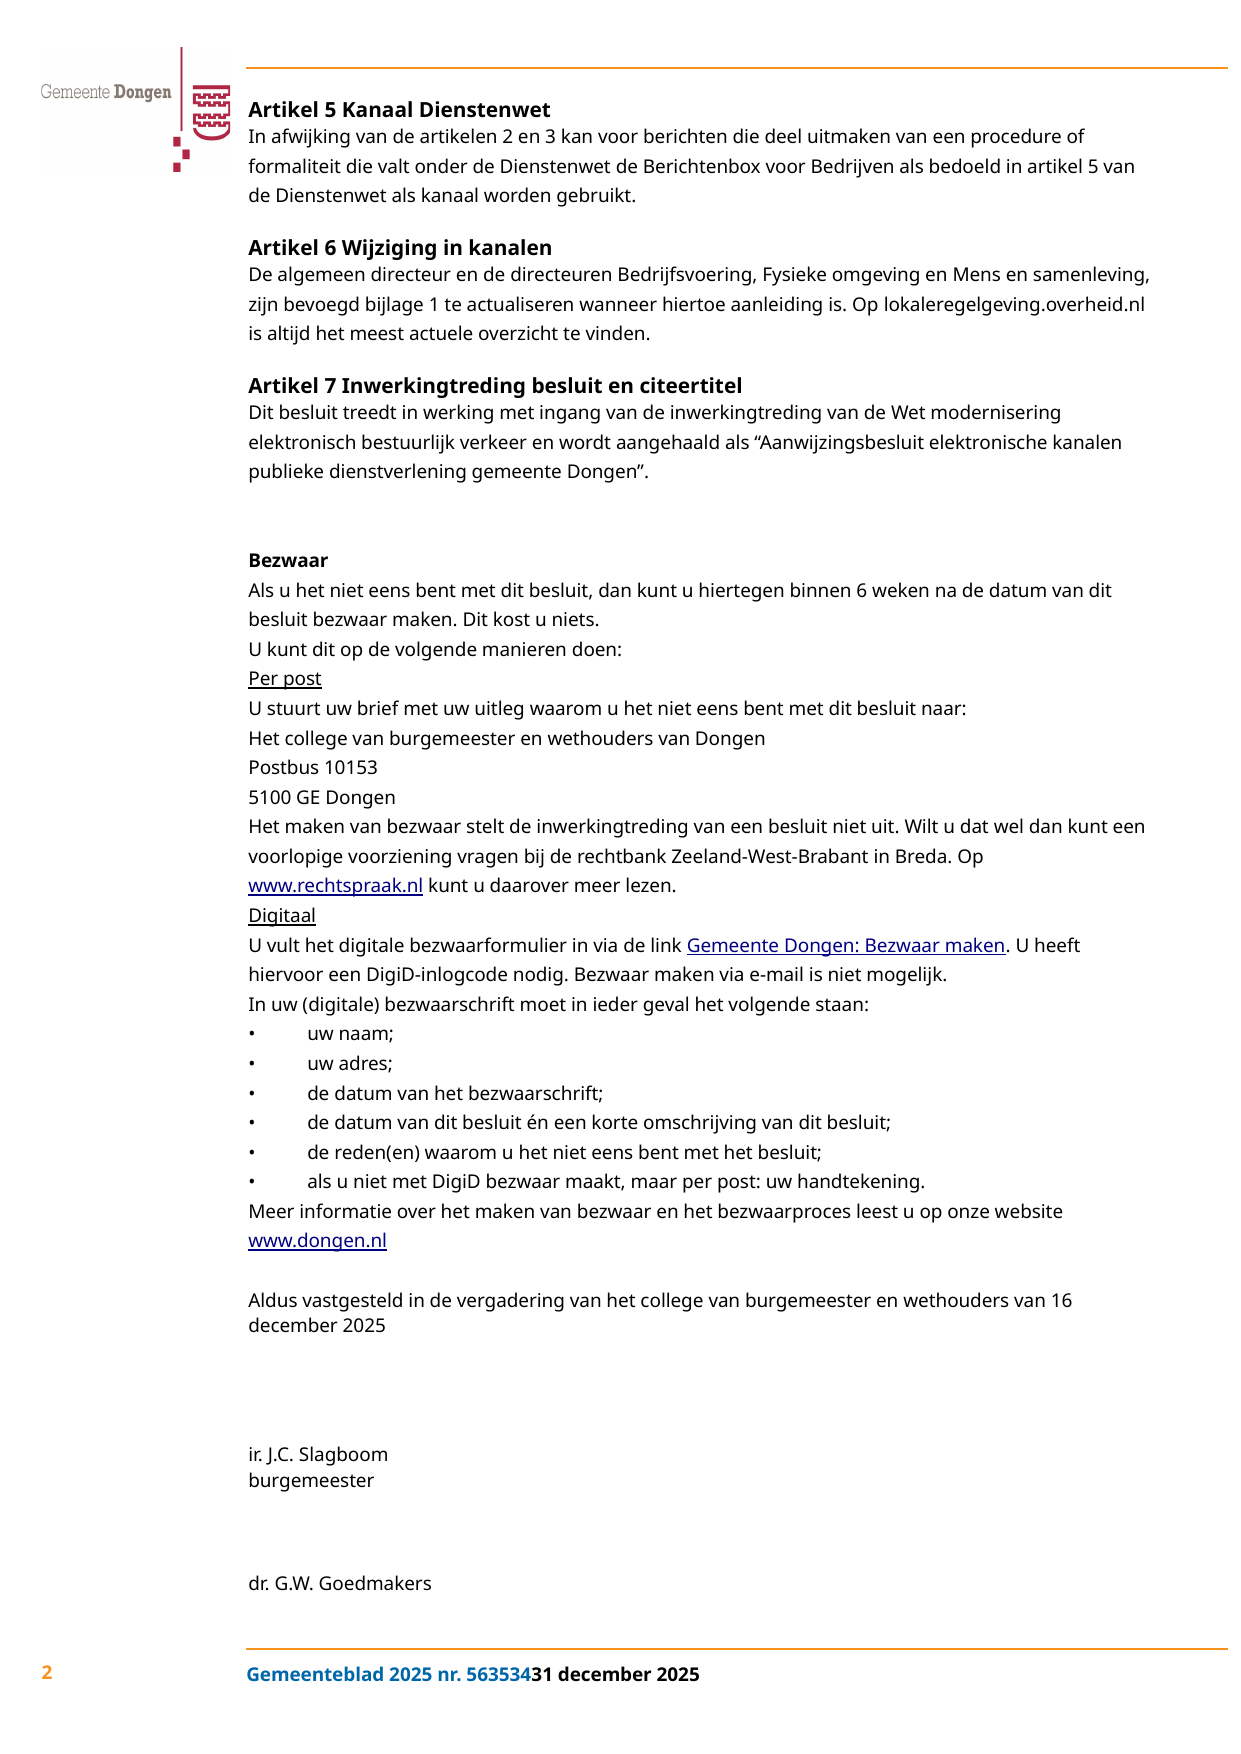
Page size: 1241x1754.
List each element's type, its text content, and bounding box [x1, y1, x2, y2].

text ir. J.C. Slagboom [248, 1441, 1152, 1467]
list uw naam; [248, 1021, 1152, 1046]
picture [41, 47, 231, 172]
text Dit besluit treedt in werking met ingang van de inwerkingtreding van de Wet modernisering elektronisch bestuurlijk verkeer en wordt aangehaald als “Aanwijzingsbesluit elektronische kanalen publieke dienstverlening gemeente Dongen”. [248, 399, 1152, 484]
list de datum van het bezwaarschrift; [248, 1080, 1152, 1105]
list uw adres; [248, 1050, 1152, 1076]
list de reden(en) waarom u het niet eens bent met het besluit; [248, 1139, 1152, 1164]
text Artikel 5 Kanaal Dienstenwet [248, 95, 1152, 123]
text In uw (digitale) bezwaarschrift moet in ieder geval het volgende staan: [248, 991, 1152, 1017]
list de datum van dit besluit én een korte omschrijving van dit besluit; [248, 1109, 1152, 1135]
text Het college van burgemeester en wethouders van Dongen [248, 725, 1152, 750]
text U kunt dit op de volgende manieren doen: [248, 636, 1152, 662]
text Het maken van bezwaar stelt de inwerkingtreding van een besluit niet uit. Wilt u dat wel dan kunt een voorlopige voorziening vragen bij de rechtbank Zeeland-West-Brabant in Breda. Op www.rechtspraak.nl kunt u daarover meer lezen. [248, 813, 1152, 898]
text Digitaal [248, 902, 1152, 928]
text Postbus 10153 [248, 754, 1152, 780]
text In afwijking van de artikelen 2 en 3 kan voor berichten die deel uitmaken van een procedure of formaliteit die valt onder de Dienstenwet de Berichtenbox voor Bedrijven als bedoeld in artikel 5 van de Dienstenwet als kanaal worden gebruikt. [248, 123, 1152, 208]
text De algemeen directeur en de directeuren Bedrijfsvoering, Fysieke omgeving en Mens en samenleving, zijn bevoegd bijlage 1 te actualiseren wanneer hiertoe aanleiding is. Op lokaleregelgeving.overheid.nl is altijd het meest actuele overzicht te vinden. [248, 261, 1152, 346]
text 5100 GE Dongen [248, 784, 1152, 809]
text Artikel 7 Inwerkingtreding besluit en citeertitel [248, 371, 1152, 399]
text Bezwaar [248, 547, 1152, 573]
text Per post [248, 666, 1152, 691]
text Artikel 6 Wijziging in kanalen [248, 233, 1152, 261]
text Aldus vastgesteld in de vergadering van het college van burgemeester en wethouders van 16 december 2025 [248, 1287, 1152, 1338]
list als u niet met DigiD bezwaar maakt, maar per post: uw handtekening. [248, 1168, 1152, 1194]
text Meer informatie over het maken van bezwaar en het bezwaarproces leest u op onze website www.dongen.nl [248, 1198, 1152, 1253]
text burgemeester [248, 1467, 1152, 1493]
text U stuurt uw brief met uw uitleg waarom u het niet eens bent met dit besluit naar: [248, 695, 1152, 721]
text Als u het niet eens bent met dit besluit, dan kunt u hiertegen binnen 6 weken na de datum van dit besluit bezwaar maken. Dit kost u niets. [248, 577, 1152, 632]
text U vult het digitale bezwaarformulier in via de link Gemeente Dongen: Bezwaar maken. U heeft hiervoor een DigiD-inlogcode nodig. Bezwaar maken via e-mail is niet mogelijk. [248, 932, 1152, 987]
text dr. G.W. Goedmakers [248, 1570, 1152, 1596]
